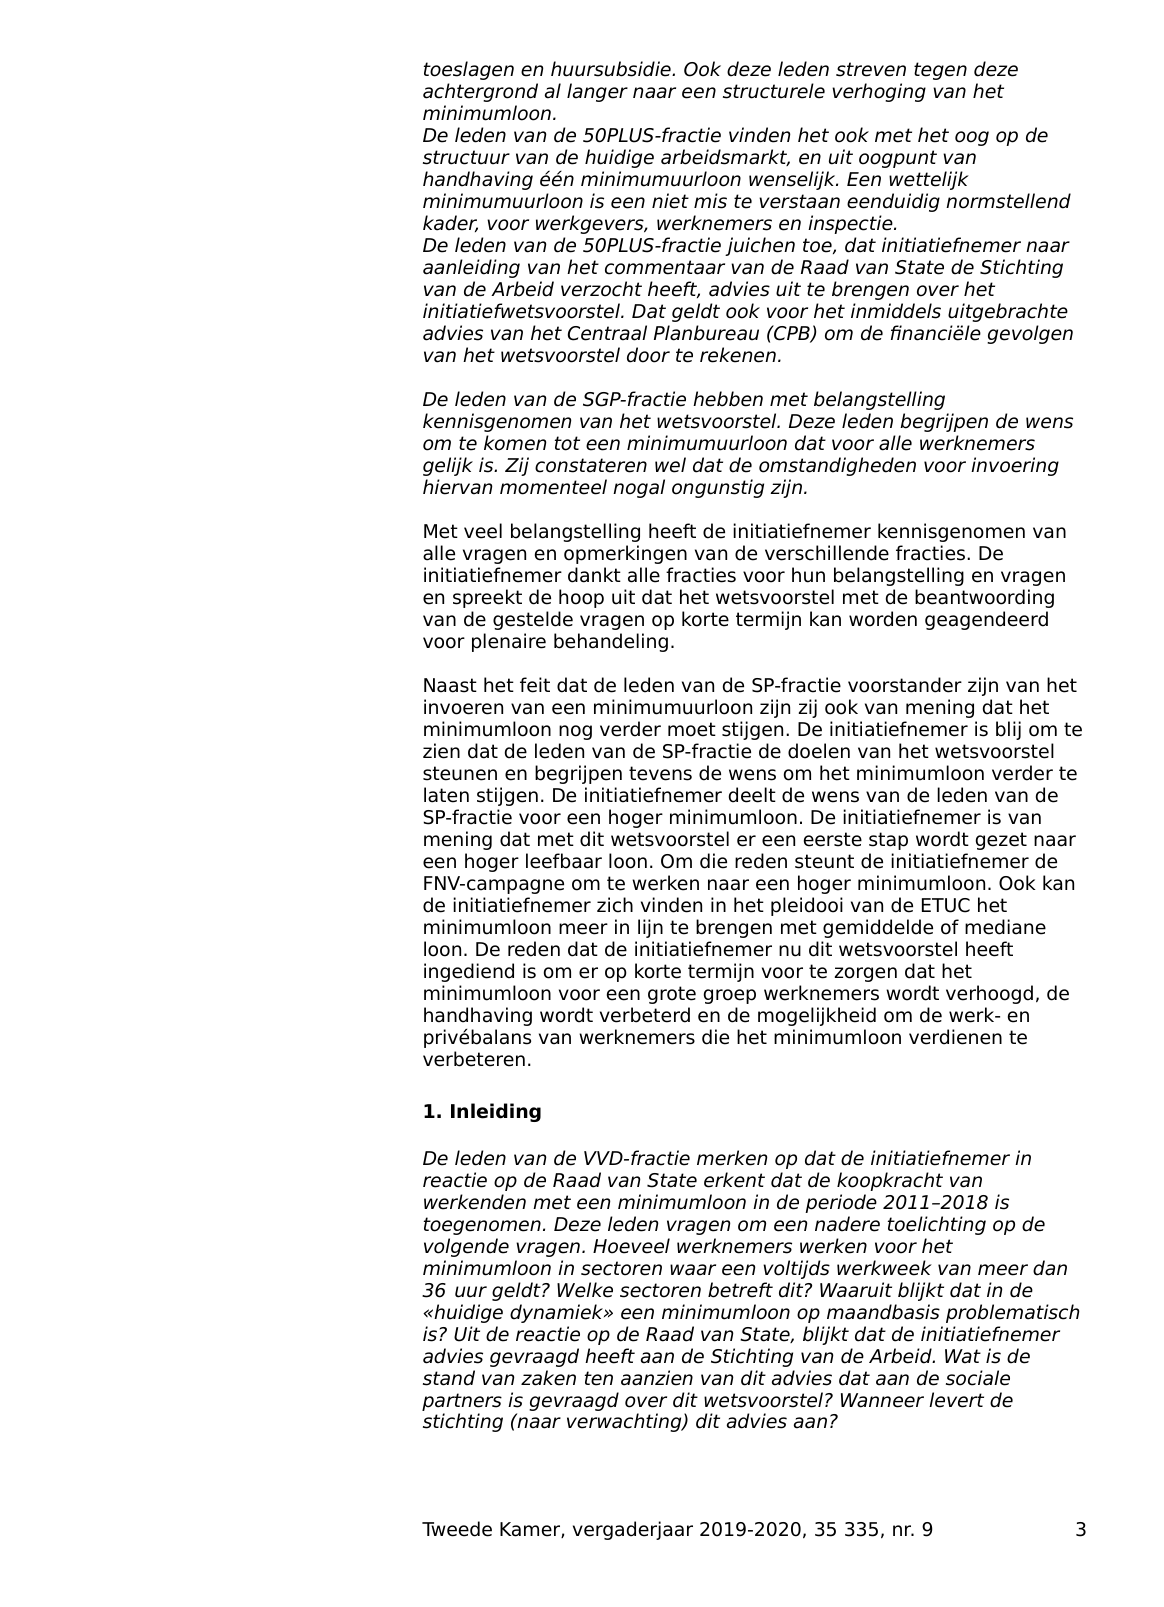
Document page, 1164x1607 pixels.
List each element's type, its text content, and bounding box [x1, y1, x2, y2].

text toeslagen en huursubsidie. Ook deze leden streven tegen deze achtergrond al langer naar een structurele verhoging van het minimumloon. [422, 59, 1087, 125]
subtitle 1. Inleiding [422, 1101, 1087, 1123]
text De leden van de 50PLUS-fractie vinden het ook met het oog op de structuur van de huidige arbeidsmarkt, en uit oogpunt van handhaving één minimumuurloon wenselijk. Een wettelijk minimumuurloon is een niet mis te verstaan eenduidig normstellend kader, voor werkgevers, werknemers en inspectie. [422, 125, 1087, 235]
text De leden van de 50PLUS-fractie juichen toe, dat initiatiefnemer naar aanleiding van het commentaar van de Raad van State de Stichting van de Arbeid verzocht heeft, advies uit te brengen over het initiatiefwetsvoorstel. Dat geldt ook voor het inmiddels uitgebrachte advies van het Centraal Planbureau (CPB) om de financiële gevolgen van het wetsvoorstel door te rekenen. [422, 235, 1087, 367]
text De leden van de SGP-fractie hebben met belangstelling kennisgenomen van het wetsvoorstel. Deze leden begrijpen de wens om te komen tot een minimumuurloon dat voor alle werknemers gelijk is. Zij constateren wel dat de omstandigheden voor invoering hiervan momenteel nogal ongunstig zijn. [422, 389, 1087, 499]
text Met veel belangstelling heeft de initiatiefnemer kennisgenomen van alle vragen en opmerkingen van de verschillende fracties. De initiatiefnemer dankt alle fracties voor hun belangstelling en vragen en spreekt de hoop uit dat het wetsvoorstel met de beantwoording van de gestelde vragen op korte termijn kan worden geagendeerd voor plenaire behandeling. [422, 521, 1087, 653]
text Naast het feit dat de leden van de SP-fractie voorstander zijn van het invoeren van een minimumuurloon zijn zij ook van mening dat het minimumloon nog verder moet stijgen. De initiatiefnemer is blij om te zien dat de leden van de SP-fractie de doelen van het wetsvoorstel steunen en begrijpen tevens de wens om het minimumloon verder te laten stijgen. De initiatiefnemer deelt de wens van de leden van de SP-fractie voor een hoger minimumloon. De initiatiefnemer is van mening dat met dit wetsvoorstel er een eerste stap wordt gezet naar een hoger leefbaar loon. Om die reden steunt de initiatiefnemer de FNV-campagne om te werken naar een hoger minimumloon. Ook kan de initiatiefnemer zich vinden in het pleidooi van de ETUC het minimumloon meer in lijn te brengen met gemiddelde of mediane loon. De reden dat de initiatiefnemer nu dit wetsvoorstel heeft ingediend is om er op korte termijn voor te zorgen dat het minimumloon voor een grote groep werknemers wordt verhoogd, de handhaving wordt verbeterd en de mogelijkheid om de werk- en privébalans van werknemers die het minimumloon verdienen te verbeteren. [422, 675, 1087, 1071]
text De leden van de VVD-fractie merken op dat de initiatiefnemer in reactie op de Raad van State erkent dat de koopkracht van werkenden met een minimumloon in de periode 2011–2018 is toegenomen. Deze leden vragen om een nadere toelichting op de volgende vragen. Hoeveel werknemers werken voor het minimumloon in sectoren waar een voltijds werkweek van meer dan 36 uur geldt? Welke sectoren betreft dit? Waaruit blijkt dat in de «huidige dynamiek» een minimumloon op maandbasis problematisch is? Uit de reactie op de Raad van State, blijkt dat de initiatiefnemer advies gevraagd heeft aan de Stichting van de Arbeid. Wat is de stand van zaken ten aanzien van dit advies dat aan de sociale partners is gevraagd over dit wetsvoorstel? Wanneer levert de stichting (naar verwachting) dit advies aan? [422, 1148, 1087, 1433]
